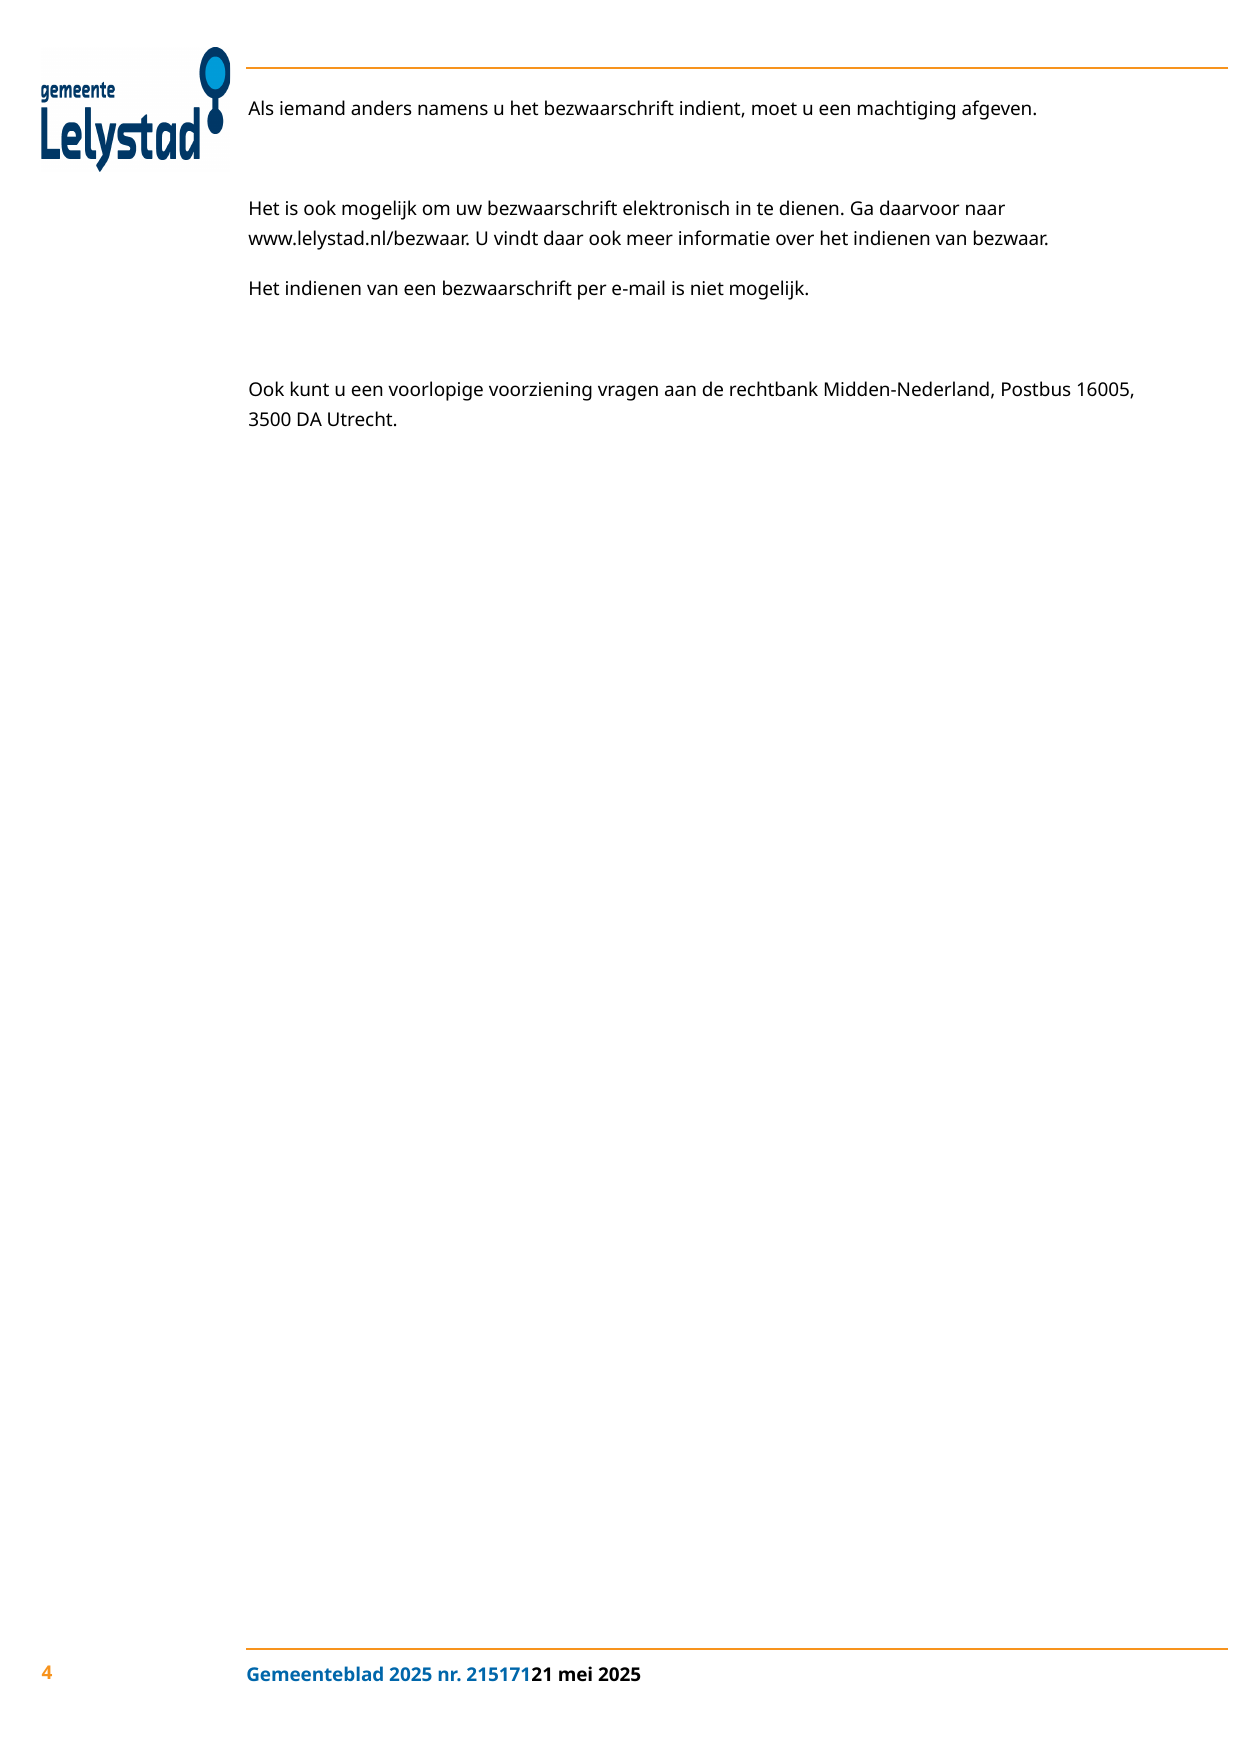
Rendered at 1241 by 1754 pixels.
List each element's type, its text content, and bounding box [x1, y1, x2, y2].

text Het is ook mogelijk om uw bezwaarschrift elektronisch in te dienen. Ga daarvoor naar www.lelystad.nl/bezwaar. U vindt daar ook meer informatie over het indienen van bezwaar. [248, 196, 1152, 251]
text Als iemand anders namens u het bezwaarschrift indient, moet u een machtiging afgeven. [248, 95, 1152, 121]
text Het indienen van een bezwaarschrift per e-mail is niet mogelijk. [248, 276, 1152, 301]
text Ook kunt u een voorlopige voorziening vragen aan de rechtbank Midden-Nederland, Postbus 16005, 3500 DA Utrecht. [248, 376, 1152, 432]
picture [41, 47, 231, 172]
